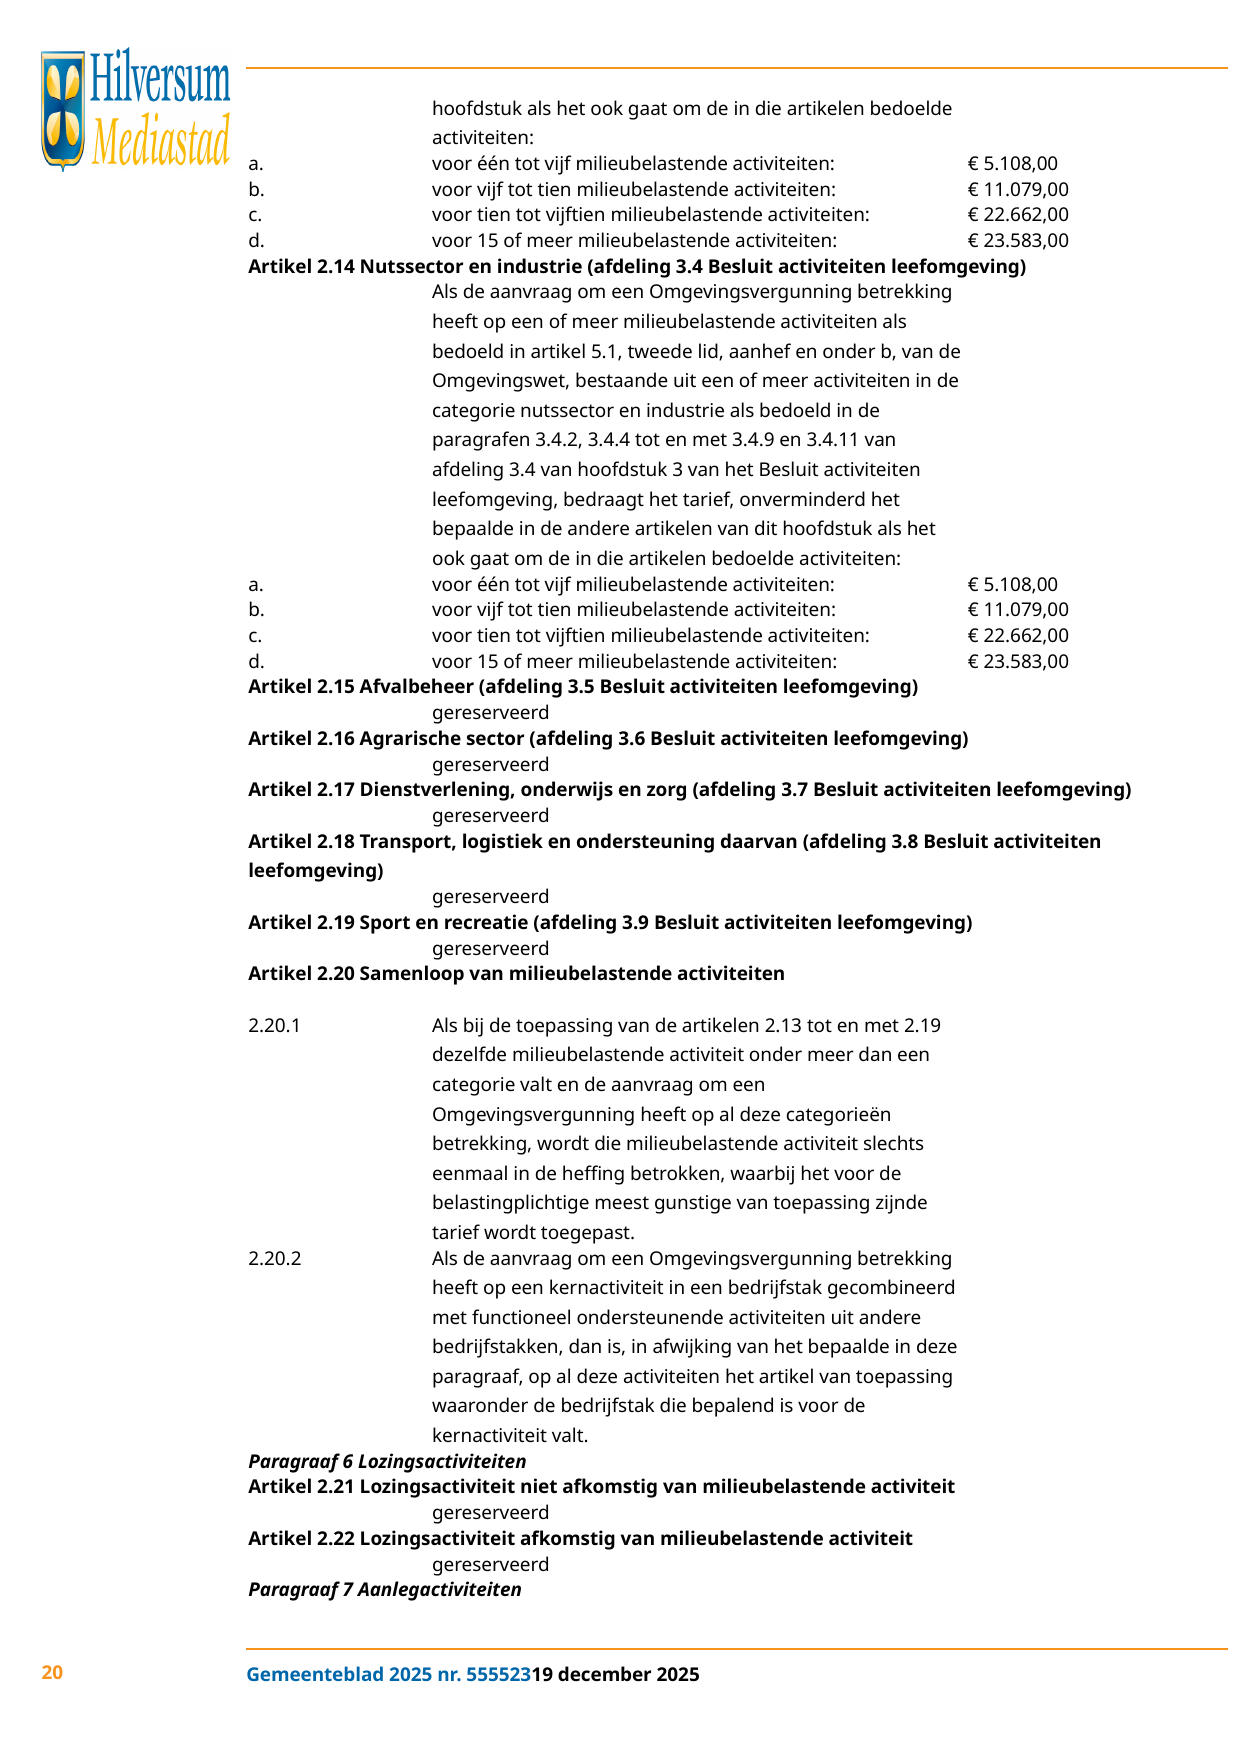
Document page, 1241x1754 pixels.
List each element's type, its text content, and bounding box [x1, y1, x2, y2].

table_cell Paragraaf 7 Aanlegactiviteiten [248, 1577, 1152, 1602]
table_cell [248, 95, 432, 150]
table_cell [432, 986, 968, 1012]
table_cell [968, 986, 1152, 1012]
table_cell b. [248, 596, 432, 622]
table_cell 2.20.1 [248, 1012, 432, 1245]
table_cell [968, 1551, 1152, 1577]
table_cell Artikel 2.19 Sport en recreatie (afdeling 3.9 Besluit activiteiten leefomgeving) [248, 909, 1152, 935]
table_cell Artikel 2.17 Dienstverlening, onderwijs en zorg (afdeling 3.7 Besluit activiteiten leefomgeving) [248, 777, 1152, 802]
table_cell [968, 883, 1152, 909]
table_cell hoofdstuk als het ook gaat om de in die artikelen bedoelde activiteiten: [432, 95, 968, 150]
table_cell [248, 802, 432, 828]
table_cell Artikel 2.22 Lozingsactiviteit afkomstig van milieubelastende activiteit [248, 1525, 1152, 1551]
table_cell gereserveerd [432, 1551, 968, 1577]
table_cell voor tien tot vijftien milieubelastende activiteiten: [432, 622, 968, 648]
table_cell [968, 802, 1152, 828]
table_cell Artikel 2.18 Transport, logistiek en ondersteuning daarvan (afdeling 3.8 Besluit activiteiten leefomgeving) [248, 828, 1152, 883]
table_cell a. [248, 571, 432, 596]
picture [41, 47, 231, 172]
table_cell Als de aanvraag om een Omgevingsvergunning betrekking heeft op een kernactiviteit in een bedrijfstak gecombineerd met functioneel ondersteunende activiteiten uit andere bedrijfstakken, dan is, in afwijking van het bepaalde in deze paragraaf, op al deze activiteiten het artikel van toepassing waaronder de bedrijfstak die bepalend is voor de kernactiviteit valt. [432, 1245, 968, 1448]
table_cell gereserveerd [432, 883, 968, 909]
table_cell 2.20.2 [248, 1245, 432, 1448]
table_cell € 5.108,00 [968, 571, 1152, 596]
table_cell [968, 751, 1152, 777]
table_cell € 11.079,00 [968, 596, 1152, 622]
table_cell € 23.583,00 [968, 648, 1152, 674]
table_cell [248, 1551, 432, 1577]
table_cell [248, 279, 432, 571]
table_cell Paragraaf 6 Lozingsactiviteiten [248, 1448, 1152, 1474]
table_cell c. [248, 622, 432, 648]
table_cell voor vijf tot tien milieubelastende activiteiten: [432, 176, 968, 202]
table_cell € 22.662,00 [968, 202, 1152, 227]
table_cell c. [248, 202, 432, 227]
table_cell voor 15 of meer milieubelastende activiteiten: [432, 648, 968, 674]
table_cell € 23.583,00 [968, 227, 1152, 253]
table_cell voor tien tot vijftien milieubelastende activiteiten: [432, 202, 968, 227]
table_cell b. [248, 176, 432, 202]
table_cell Artikel 2.15 Afvalbeheer (afdeling 3.5 Besluit activiteiten leefomgeving) [248, 674, 1152, 699]
table_cell d. [248, 227, 432, 253]
table_cell [968, 1500, 1152, 1525]
table_cell d. [248, 648, 432, 674]
table_cell € 22.662,00 [968, 622, 1152, 648]
table_cell [968, 1012, 1152, 1245]
table_cell gereserveerd [432, 802, 968, 828]
table_cell gereserveerd [432, 935, 968, 961]
table_cell [968, 1245, 1152, 1448]
table_cell Artikel 2.16 Agrarische sector (afdeling 3.6 Besluit activiteiten leefomgeving) [248, 725, 1152, 751]
table_cell [248, 986, 432, 1012]
table_cell Artikel 2.14 Nutssector en industrie (afdeling 3.4 Besluit activiteiten leefomgeving) [248, 253, 1152, 279]
table_cell Als bij de toepassing van de artikelen 2.13 tot en met 2.19 dezelfde milieubelastende activiteit onder meer dan een categorie valt en de aanvraag om een Omgevingsvergunning heeft op al deze categorieën betrekking, wordt die milieubelastende activiteit slechts eenmaal in de heffing betrokken, waarbij het voor de belastingplichtige meest gunstige van toepassing zijnde tarief wordt toegepast. [432, 1012, 968, 1245]
table_cell [248, 1500, 432, 1525]
table_cell [248, 883, 432, 909]
table_cell voor één tot vijf milieubelastende activiteiten: [432, 150, 968, 176]
table_cell [968, 95, 1152, 150]
table_cell gereserveerd [432, 699, 968, 725]
table_cell Artikel 2.21 Lozingsactiviteit niet afkomstig van milieubelastende activiteit [248, 1474, 1152, 1499]
table_cell € 11.079,00 [968, 176, 1152, 202]
table_cell Artikel 2.20 Samenloop van milieubelastende activiteiten [248, 961, 1152, 986]
table_cell [968, 699, 1152, 725]
table_cell [968, 279, 1152, 571]
table_cell voor vijf tot tien milieubelastende activiteiten: [432, 596, 968, 622]
table_cell [248, 935, 432, 961]
table_cell a. [248, 150, 432, 176]
table_cell gereserveerd [432, 1500, 968, 1525]
table_cell [248, 751, 432, 777]
table_cell voor 15 of meer milieubelastende activiteiten: [432, 227, 968, 253]
table_cell [968, 935, 1152, 961]
table_cell € 5.108,00 [968, 150, 1152, 176]
table_cell gereserveerd [432, 751, 968, 777]
table_cell voor één tot vijf milieubelastende activiteiten: [432, 571, 968, 596]
table_cell [248, 699, 432, 725]
table_cell Als de aanvraag om een Omgevingsvergunning betrekking heeft op een of meer milieubelastende activiteiten als bedoeld in artikel 5.1, tweede lid, aanhef en onder b, van de Omgevingswet, bestaande uit een of meer activiteiten in de categorie nutssector en industrie als bedoeld in de paragrafen 3.4.2, 3.4.4 tot en met 3.4.9 en 3.4.11 van afdeling 3.4 van hoofdstuk 3 van het Besluit activiteiten leefomgeving, bedraagt het tarief, onverminderd het bepaalde in de andere artikelen van dit hoofdstuk als het ook gaat om de in die artikelen bedoelde activiteiten: [432, 279, 968, 571]
